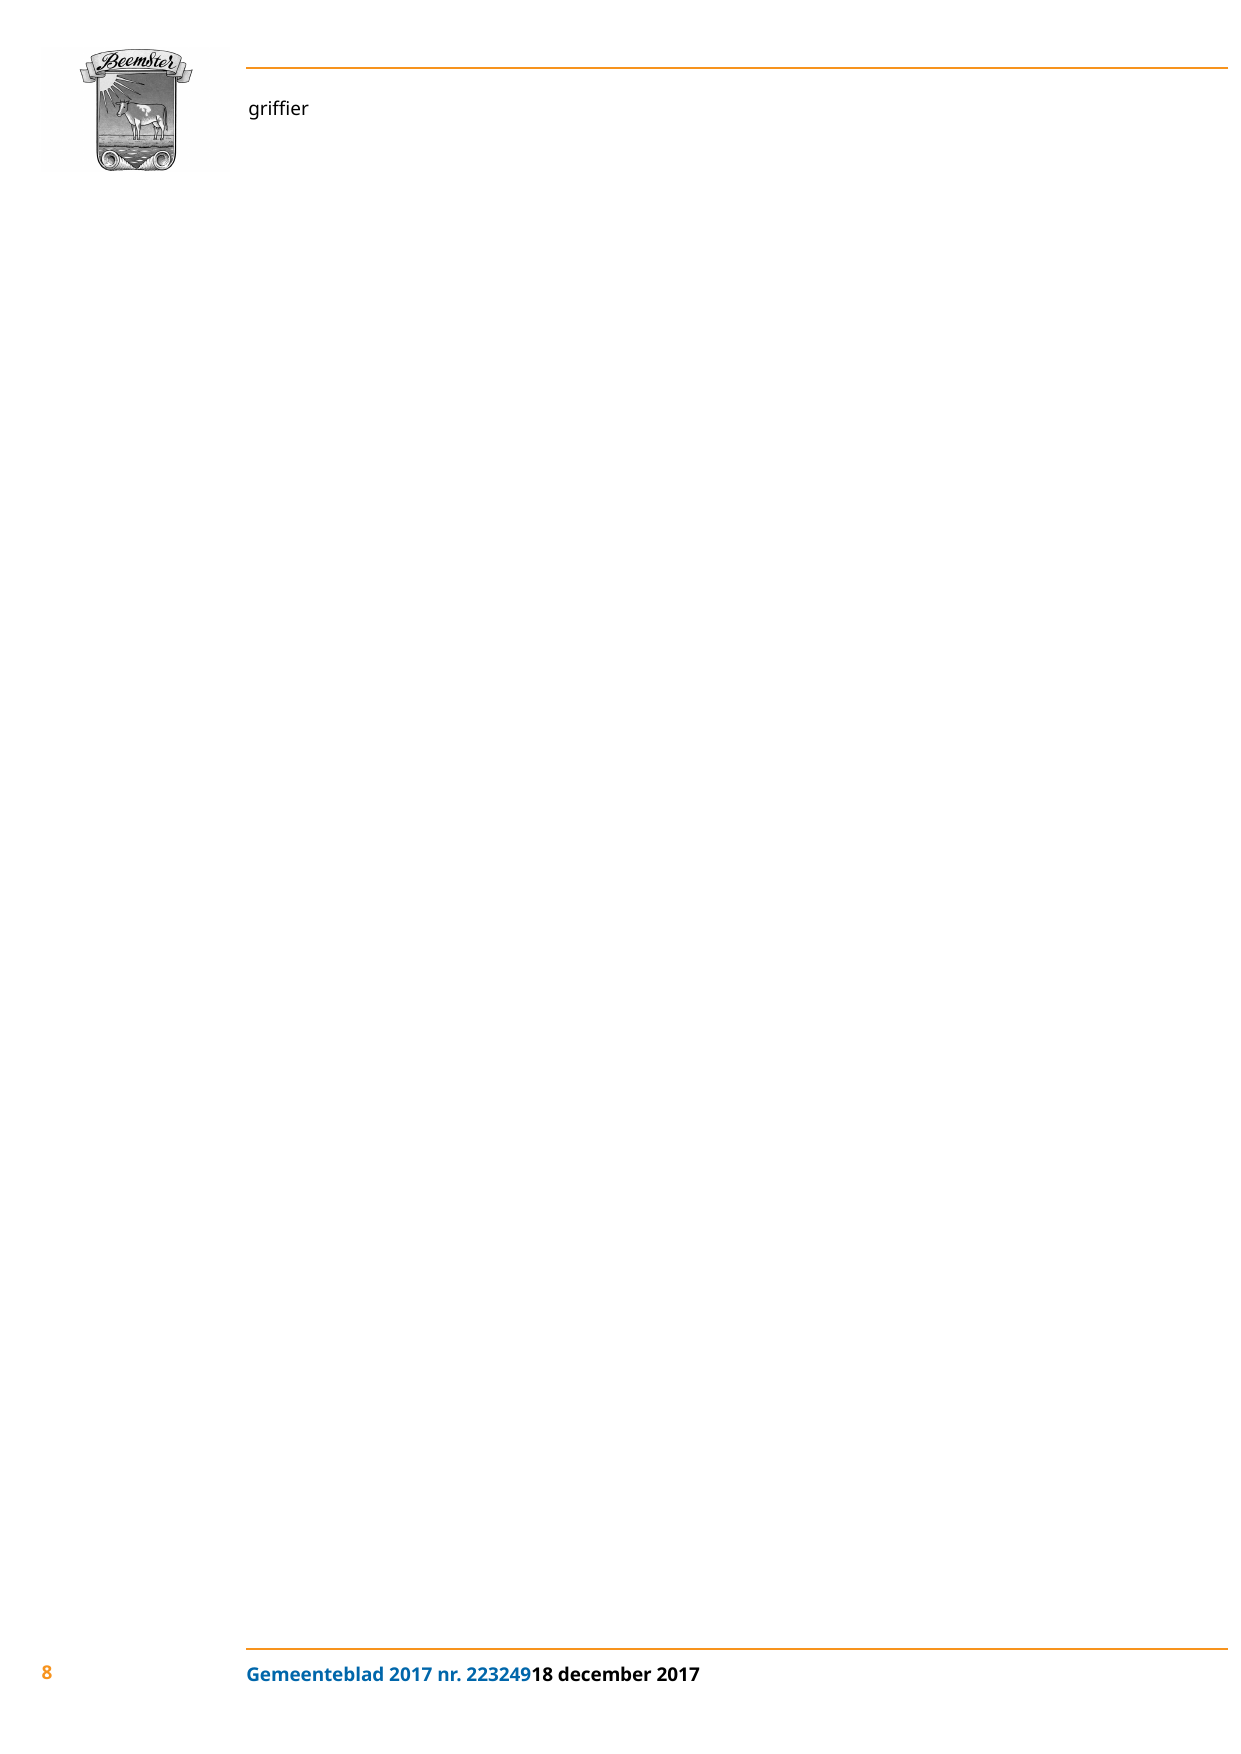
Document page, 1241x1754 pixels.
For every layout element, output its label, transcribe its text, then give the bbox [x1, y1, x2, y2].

text griffier [248, 95, 1152, 121]
picture [41, 47, 231, 172]
